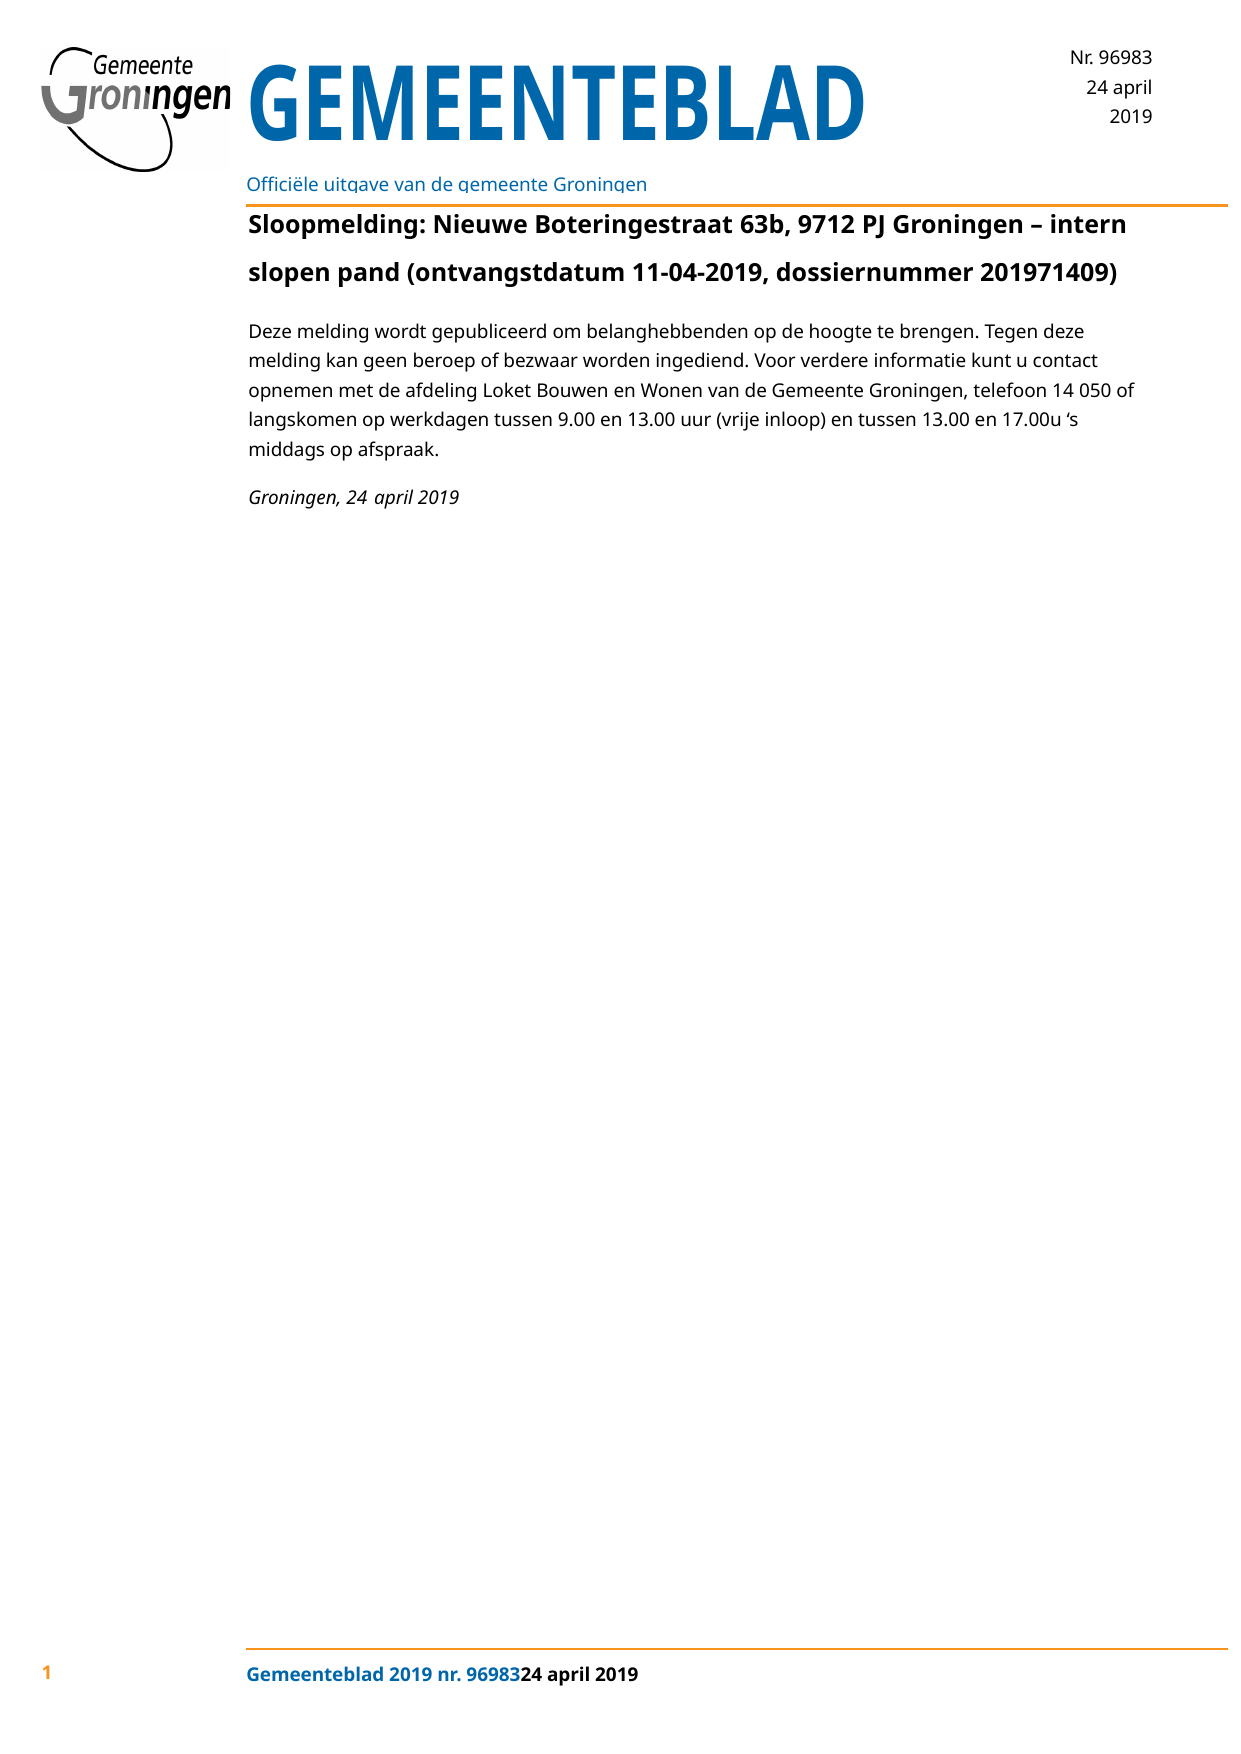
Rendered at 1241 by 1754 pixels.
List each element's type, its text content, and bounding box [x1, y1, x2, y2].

picture [41, 47, 231, 172]
text Sloopmelding: Nieuwe Boteringestraat 63b, 9712 PJ Groningen – intern slopen pand (ontvangstdatum 11-04-2019, dossiernummer 201971409) [248, 207, 1152, 288]
text Deze melding wordt gepubliceerd om belanghebbenden op de hoogte te brengen. Tegen deze melding kan geen beroep of bezwaar worden ingediend. Voor verdere informatie kunt u contact opnemen met de afdeling Loket Bouwen en Wonen van de Gemeente Groningen, telefoon 14 050 of langskomen op werkdagen tussen 9.00 en 13.00 uur (vrije inloop) en tussen 13.00 en 17.00u ‘s middags op afspraak. [248, 318, 1152, 462]
text Groningen, 24 april 2019 [248, 484, 1152, 510]
